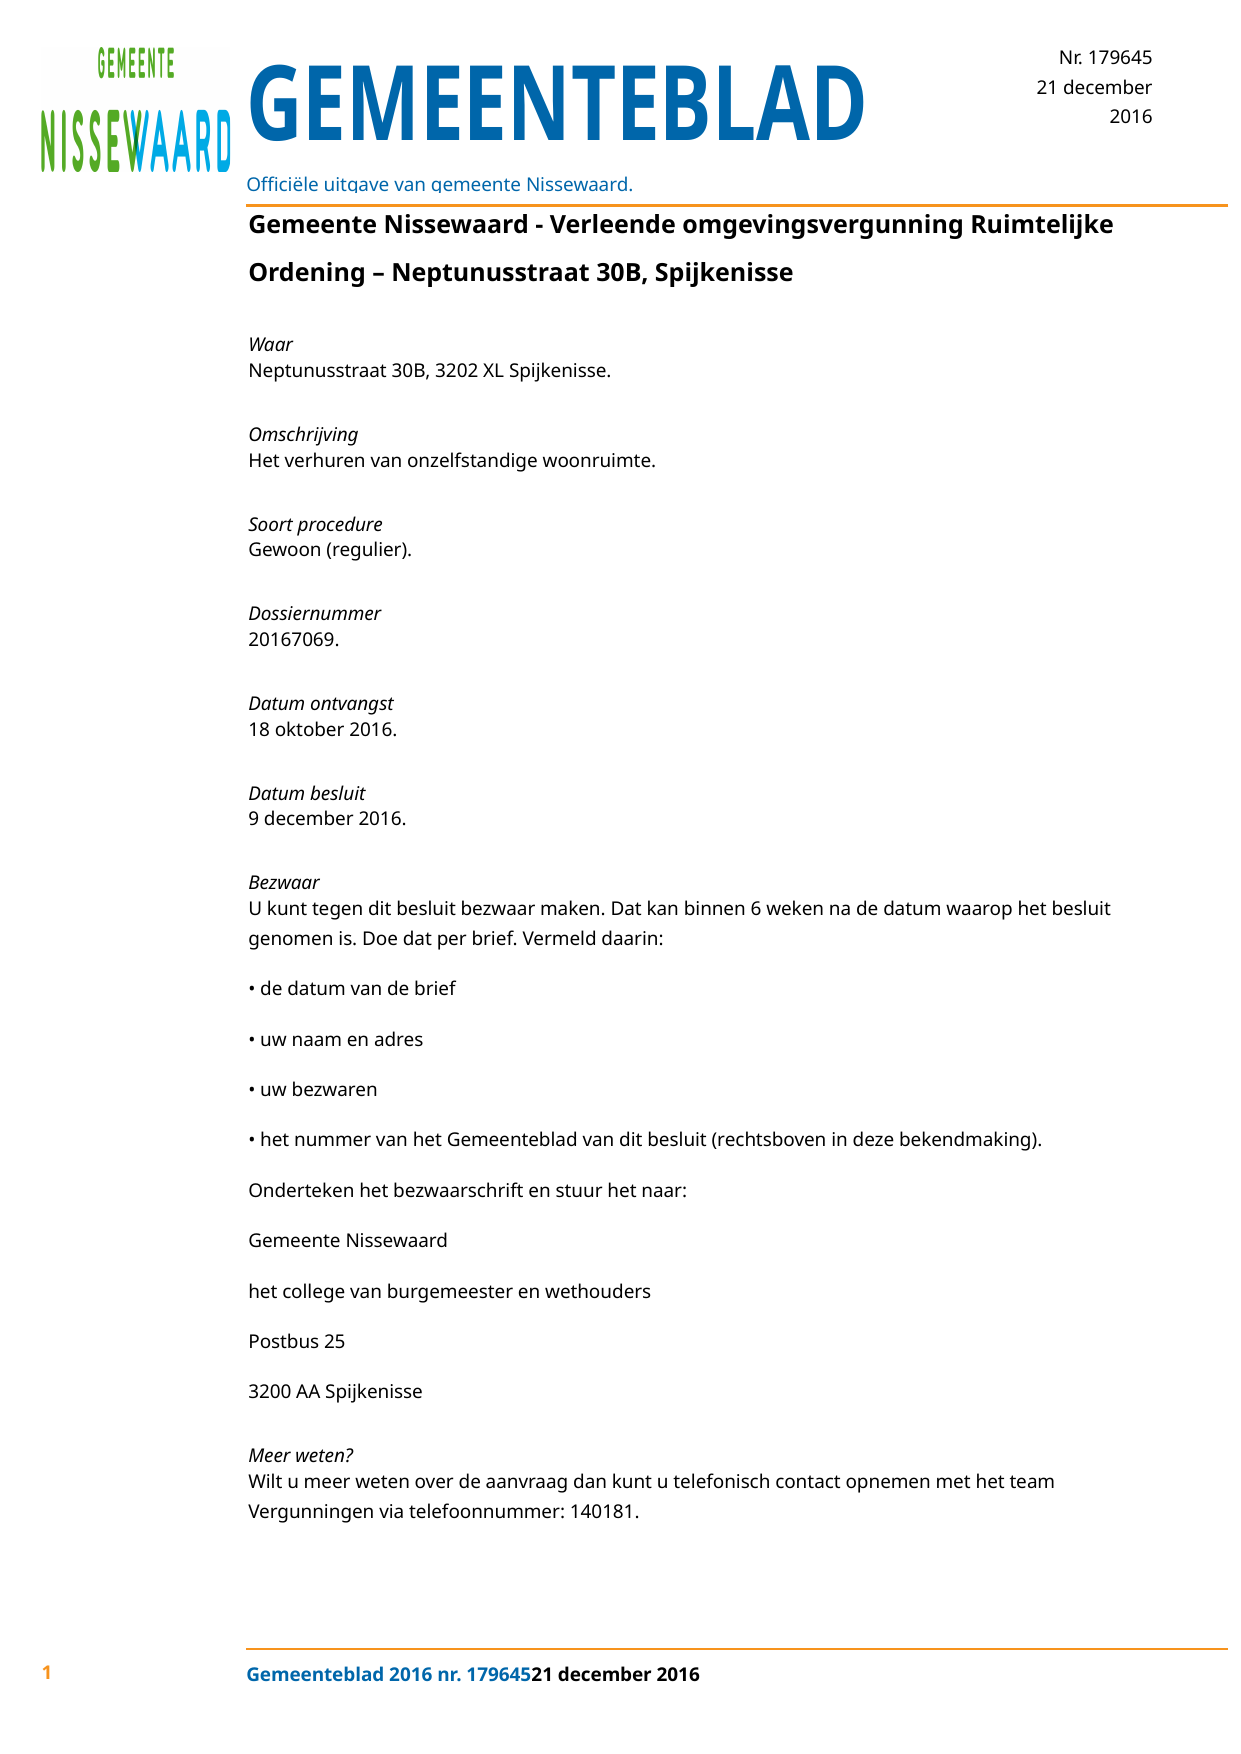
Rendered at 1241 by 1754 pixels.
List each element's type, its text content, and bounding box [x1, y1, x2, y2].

text • uw naam en adres [248, 1026, 1152, 1051]
text het college van burgemeester en wethouders [248, 1278, 1152, 1303]
text 20167069. [248, 626, 1152, 652]
text Gewoon (regulier). [248, 537, 1152, 562]
picture [154, 157, 165, 172]
text Wilt u meer weten over de aanvraag dan kunt u telefonisch contact opnemen met het team Vergunningen via telefoonnummer: 140181. [248, 1468, 1152, 1524]
text Omschrijving [248, 421, 1152, 447]
text Neptunusstraat 30B, 3202 XL Spijkenisse. [248, 357, 1152, 383]
text Postbus 25 [248, 1328, 1152, 1354]
text Dossiernummer [248, 601, 1152, 626]
picture [176, 157, 187, 172]
text Gemeente Nissewaard [248, 1227, 1152, 1253]
text Meer weten? [248, 1443, 1152, 1468]
text Onderteken het bezwaarschrift en stuur het naar: [248, 1177, 1152, 1203]
text 3200 AA Spijkenisse [248, 1379, 1152, 1404]
text U kunt tegen dit besluit bezwaar maken. Dat kan binnen 6 weken na de datum waarop het besluit genomen is. Doe dat per brief. Vermeld daarin: [248, 895, 1152, 951]
text Bezwaar [248, 869, 1152, 895]
text • de datum van de brief [248, 975, 1152, 1001]
text • uw bezwaren [248, 1076, 1152, 1102]
text Waar [248, 331, 1152, 357]
picture [200, 151, 206, 172]
text Gemeente Nissewaard - Verleende omgevingsvergunning Ruimtelijke Ordening – Neptunusstraat 30B, Spijkenisse [248, 207, 1152, 288]
picture [222, 122, 227, 160]
text Datum besluit [248, 780, 1152, 806]
text 9 december 2016. [248, 806, 1152, 831]
text • het nummer van het Gemeenteblad van dit besluit (rechtsboven in deze bekendmaking). [248, 1127, 1152, 1152]
text 18 oktober 2016. [248, 716, 1152, 742]
text Datum ontvangst [248, 690, 1152, 716]
text Soort procedure [248, 511, 1152, 537]
text Het verhuren van onzelfstandige woonruimte. [248, 447, 1152, 473]
picture [41, 47, 231, 172]
picture [201, 122, 206, 138]
